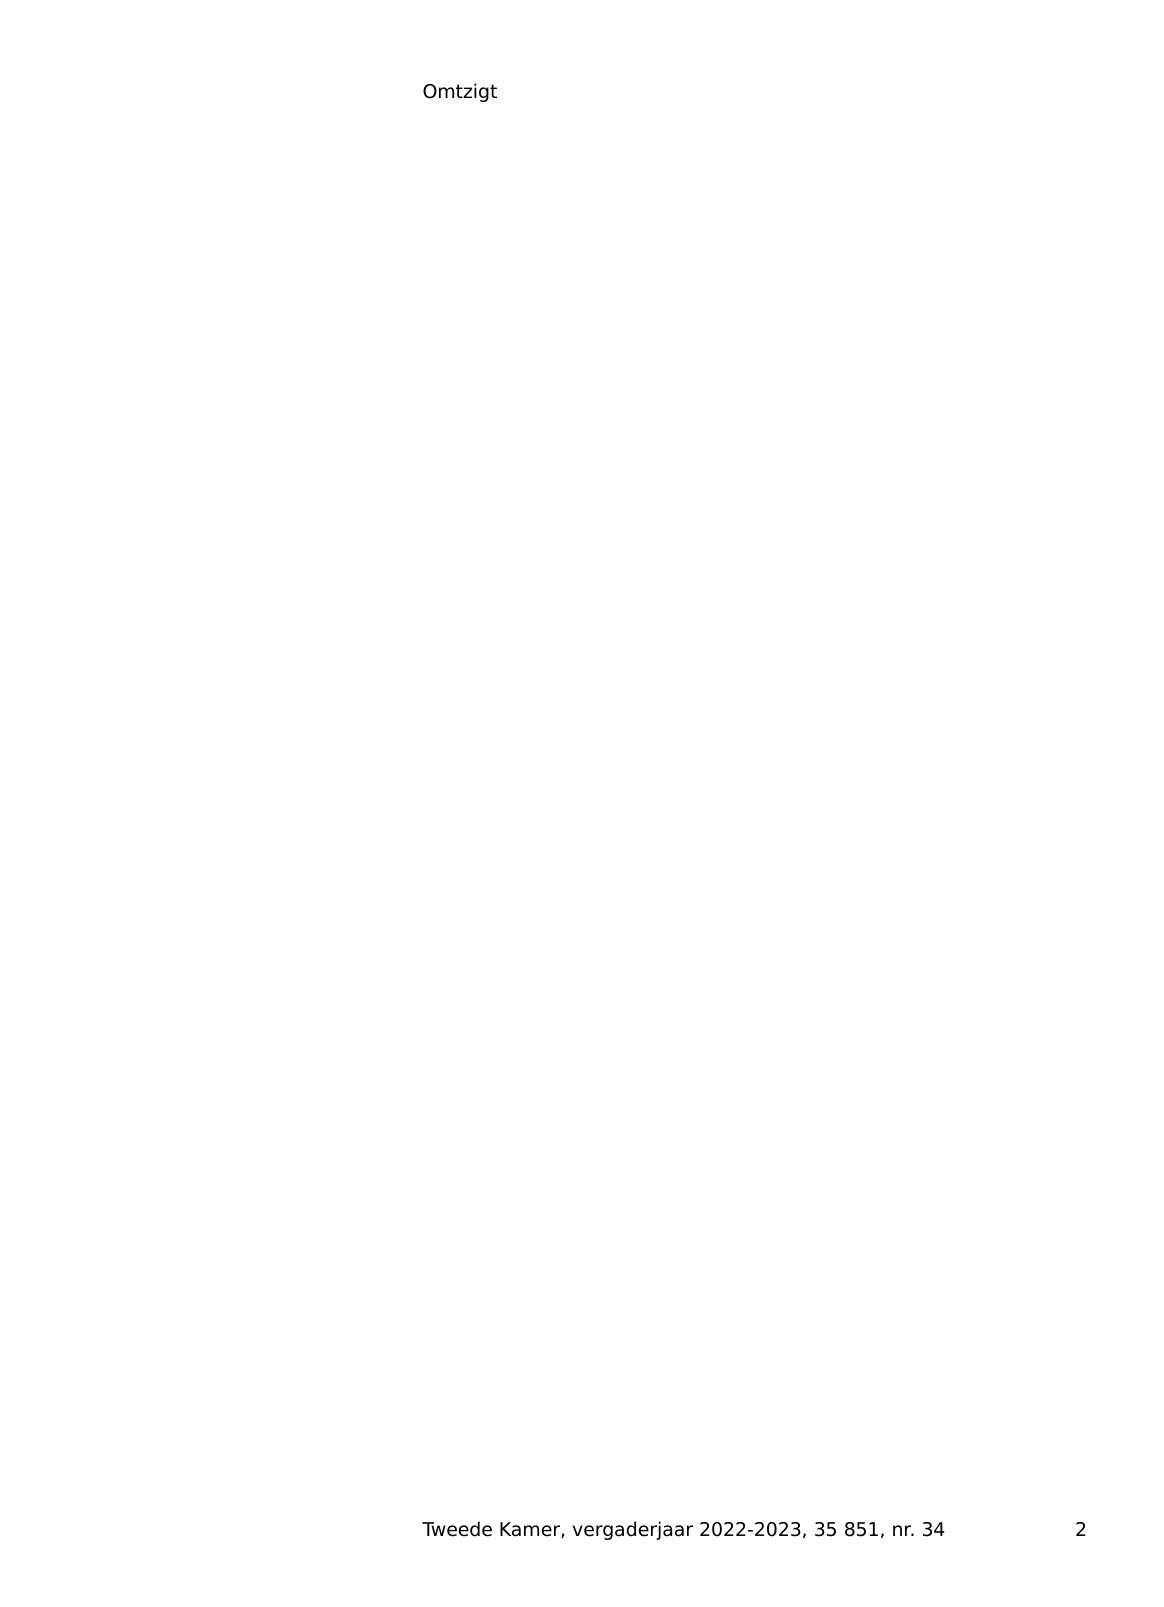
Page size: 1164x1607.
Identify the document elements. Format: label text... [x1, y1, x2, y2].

text Omtzigt [422, 59, 1087, 103]
